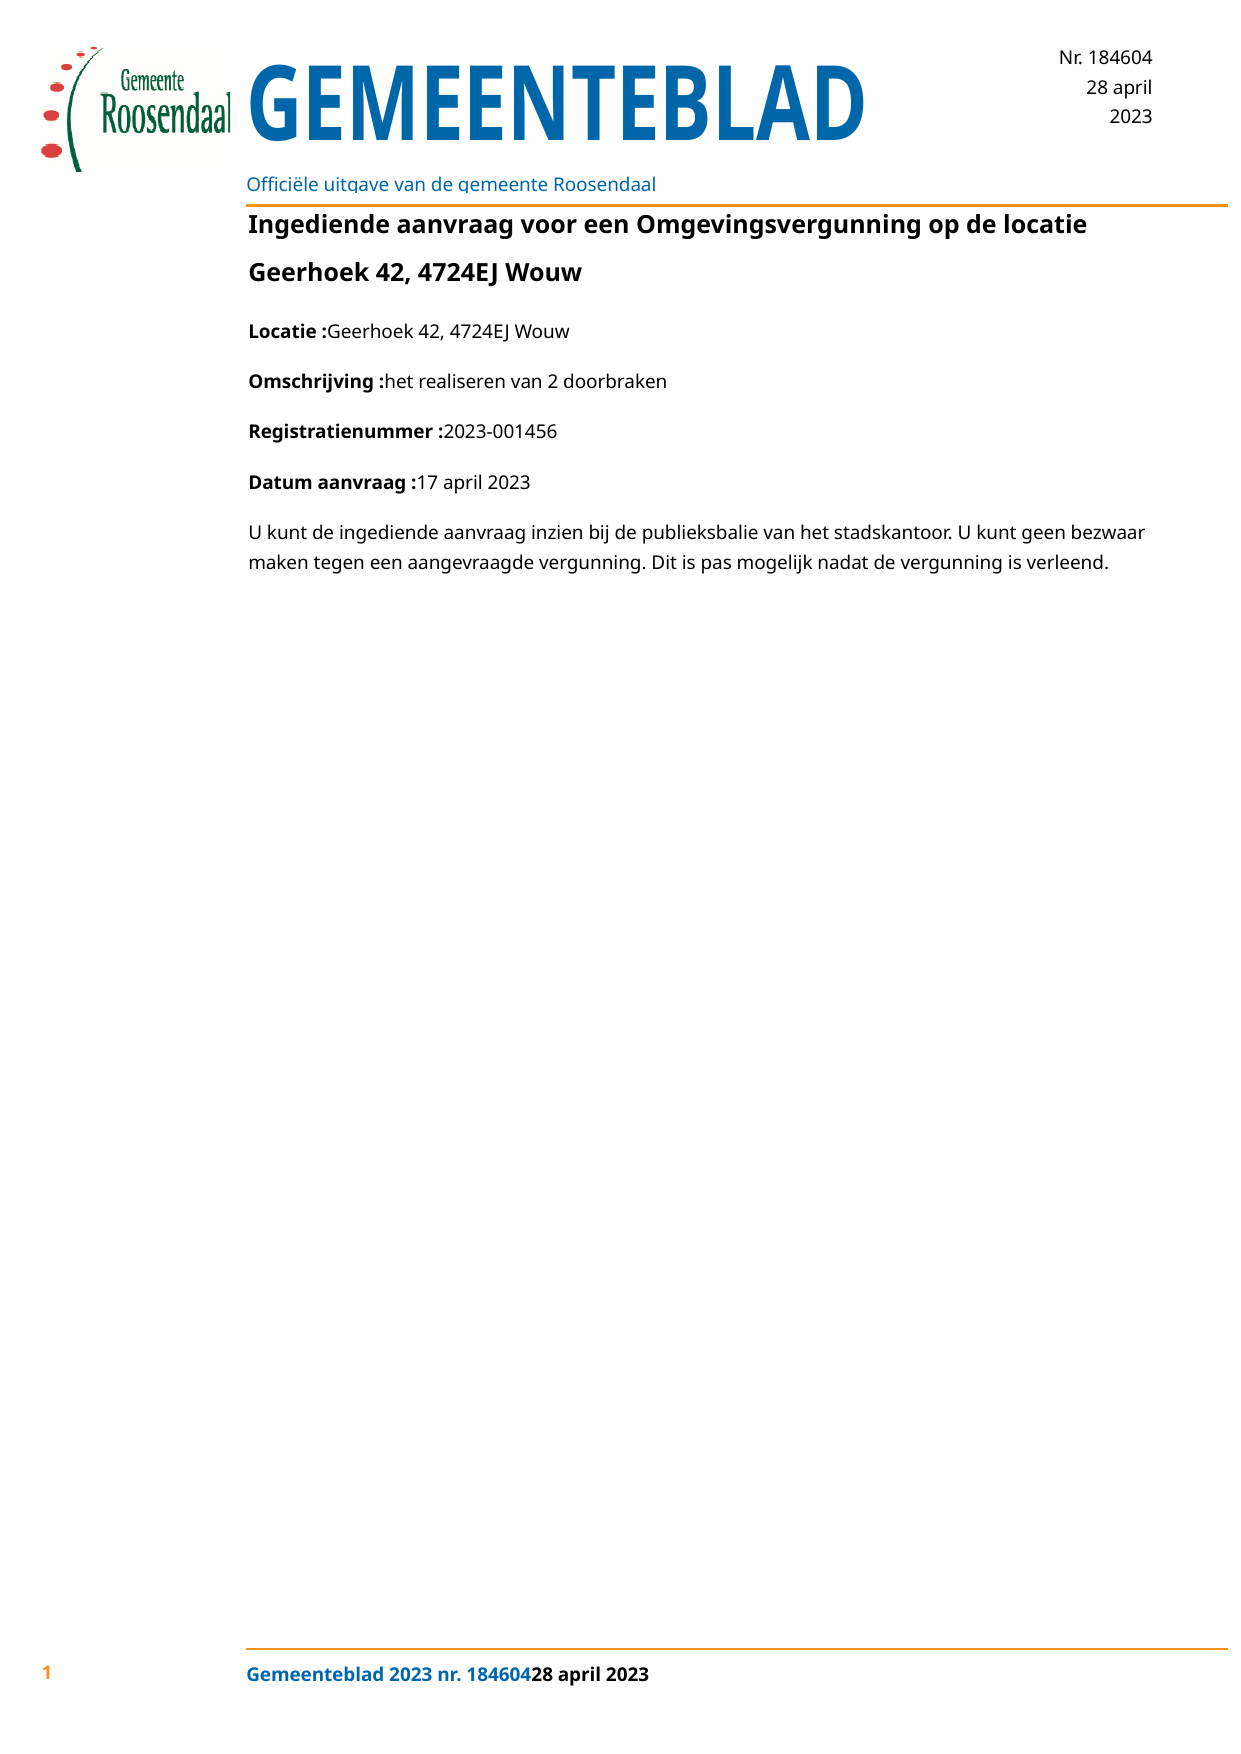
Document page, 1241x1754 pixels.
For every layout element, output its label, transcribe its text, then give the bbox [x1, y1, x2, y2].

text U kunt de ingediende aanvraag inzien bij de publieksbalie van het stadskantoor. U kunt geen bezwaar maken tegen een aangevraagde vergunning. Dit is pas mogelijk nadat de vergunning is verleend. [248, 519, 1152, 575]
text Datum aanvraag :17 april 2023 [248, 469, 1152, 495]
text Omschrijving :het realiseren van 2 doorbraken [248, 368, 1152, 394]
text Locatie :Geerhoek 42, 4724EJ Wouw [248, 318, 1152, 344]
text Registratienummer :2023-001456 [248, 419, 1152, 444]
picture [41, 47, 231, 172]
text Ingediende aanvraag voor een Omgevingsvergunning op de locatie Geerhoek 42, 4724EJ Wouw [248, 207, 1152, 288]
